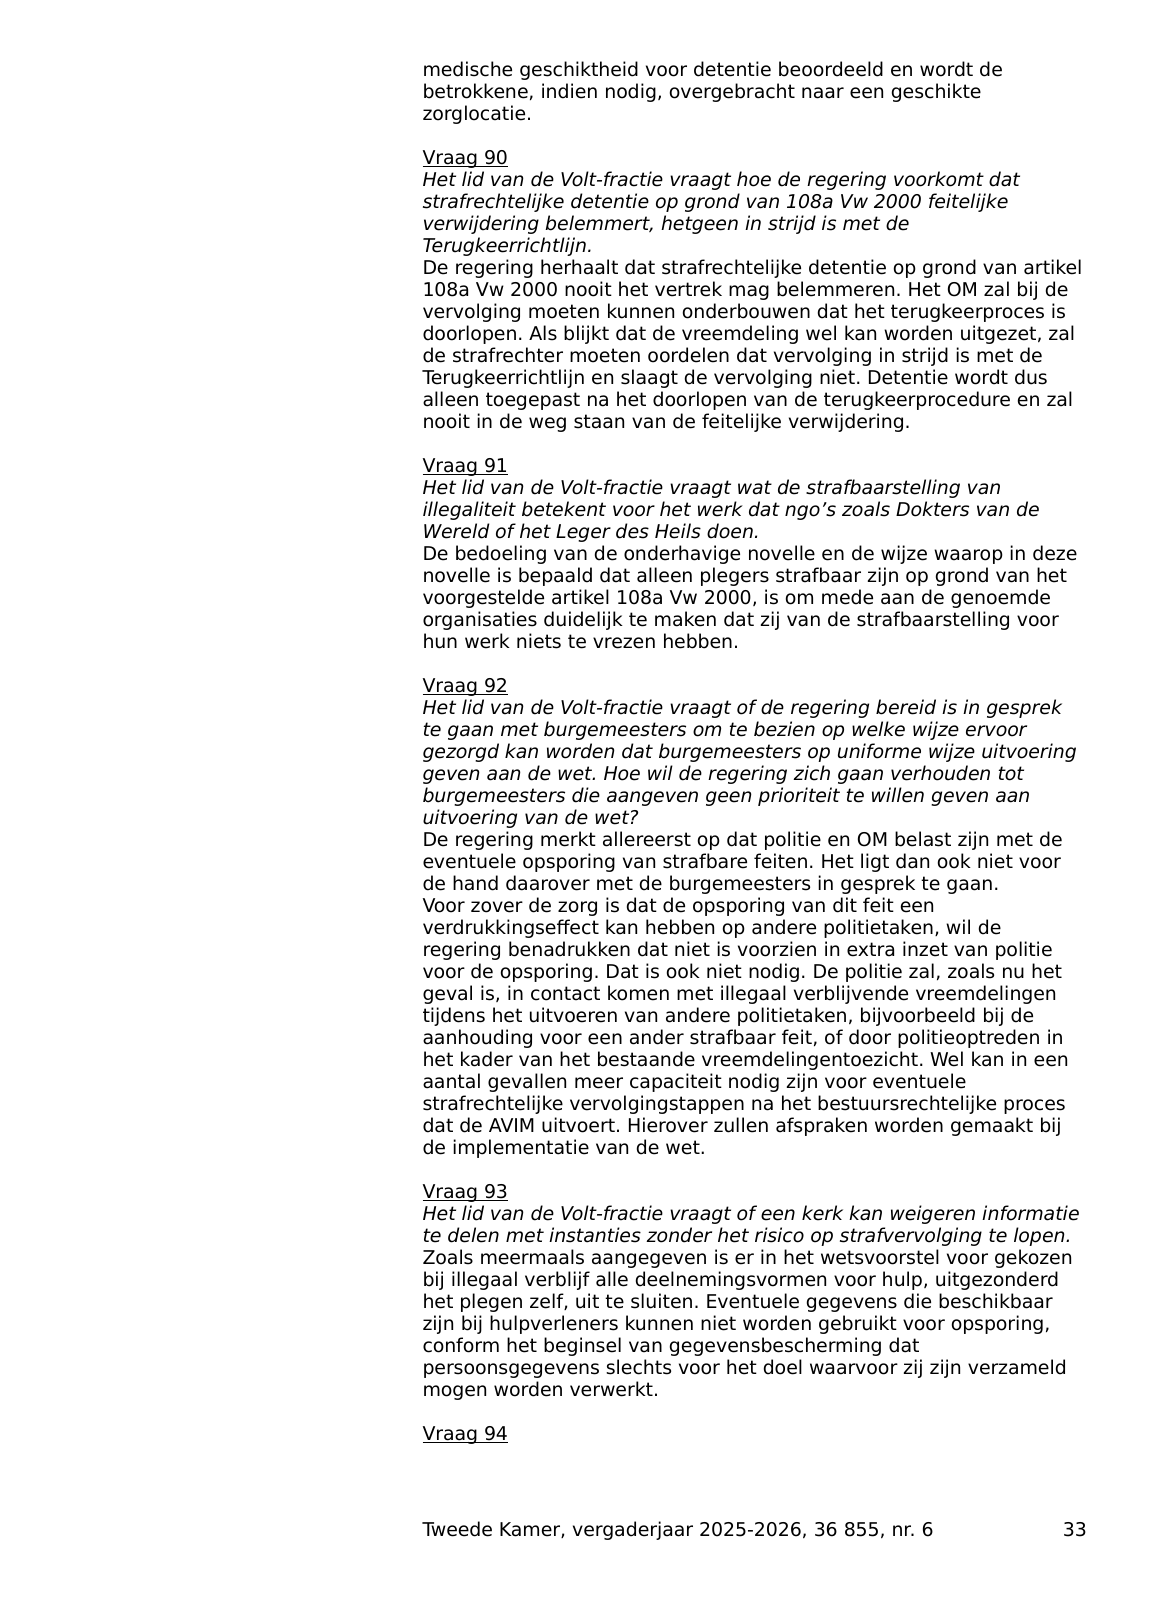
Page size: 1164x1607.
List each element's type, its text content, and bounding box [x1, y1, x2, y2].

text De regering merkt allereerst op dat politie en OM belast zijn met de eventuele opsporing van strafbare feiten. Het ligt dan ook niet voor de hand daarover met de burgemeesters in gesprek te gaan. [422, 829, 1087, 895]
text Voor zover de zorg is dat de opsporing van dit feit een verdrukkingseffect kan hebben op andere politietaken, wil de regering benadrukken dat niet is voorzien in extra inzet van politie voor de opsporing. Dat is ook niet nodig. De politie zal, zoals nu het geval is, in contact komen met illegaal verblijvende vreemdelingen tijdens het uitvoeren van andere politietaken, bijvoorbeeld bij de aanhouding voor een ander strafbaar feit, of door politieoptreden in het kader van het bestaande vreemdelingentoezicht. Wel kan in een aantal gevallen meer capaciteit nodig zijn voor eventuele strafrechtelijke vervolgingstappen na het bestuursrechtelijke proces dat de AVIM uitvoert. Hierover zullen afspraken worden gemaakt bij de implementatie van de wet. [422, 895, 1087, 1159]
text De regering herhaalt dat strafrechtelijke detentie op grond van artikel 108a Vw 2000 nooit het vertrek mag belemmeren. Het OM zal bij de vervolging moeten kunnen onderbouwen dat het terugkeerproces is doorlopen. Als blijkt dat de vreemdeling wel kan worden uitgezet, zal de strafrechter moeten oordelen dat vervolging in strijd is met de Terugkeerrichtlijn en slaagt de vervolging niet. Detentie wordt dus alleen toegepast na het doorlopen van de terugkeerprocedure en zal nooit in de weg staan van de feitelijke verwijdering. [422, 257, 1087, 433]
text Vraag 91 [422, 455, 1087, 477]
text Het lid van de Volt-fractie vraagt of een kerk kan weigeren informatie te delen met instanties zonder het risico op strafvervolging te lopen. [422, 1203, 1087, 1247]
text Vraag 94 [422, 1423, 1087, 1445]
text Zoals meermaals aangegeven is er in het wetsvoorstel voor gekozen bij illegaal verblijf alle deelnemingsvormen voor hulp, uitgezonderd het plegen zelf, uit te sluiten. Eventuele gegevens die beschikbaar zijn bij hulpverleners kunnen niet worden gebruikt voor opsporing, conform het beginsel van gegevensbescherming dat persoonsgegevens slechts voor het doel waarvoor zij zijn verzameld mogen worden verwerkt. [422, 1247, 1087, 1401]
text medische geschiktheid voor detentie beoordeeld en wordt de betrokkene, indien nodig, overgebracht naar een geschikte zorglocatie. [422, 59, 1087, 125]
text Vraag 93 [422, 1181, 1087, 1203]
text Vraag 92 [422, 675, 1087, 697]
text Het lid van de Volt-fractie vraagt hoe de regering voorkomt dat strafrechtelijke detentie op grond van 108a Vw 2000 feitelijke verwijdering belemmert, hetgeen in strijd is met de Terugkeerrichtlijn. [422, 169, 1087, 257]
text Vraag 90 [422, 147, 1087, 169]
text De bedoeling van de onderhavige novelle en de wijze waarop in deze novelle is bepaald dat alleen plegers strafbaar zijn op grond van het voorgestelde artikel 108a Vw 2000, is om mede aan de genoemde organisaties duidelijk te maken dat zij van de strafbaarstelling voor hun werk niets te vrezen hebben. [422, 543, 1087, 653]
text Het lid van de Volt-fractie vraagt of de regering bereid is in gesprek te gaan met burgemeesters om te bezien op welke wijze ervoor gezorgd kan worden dat burgemeesters op uniforme wijze uitvoering geven aan de wet. Hoe wil de regering zich gaan verhouden tot burgemeesters die aangeven geen prioriteit te willen geven aan uitvoering van de wet? [422, 697, 1087, 829]
text Het lid van de Volt-fractie vraagt wat de strafbaarstelling van illegaliteit betekent voor het werk dat ngo’s zoals Dokters van de Wereld of het Leger des Heils doen. [422, 477, 1087, 543]
